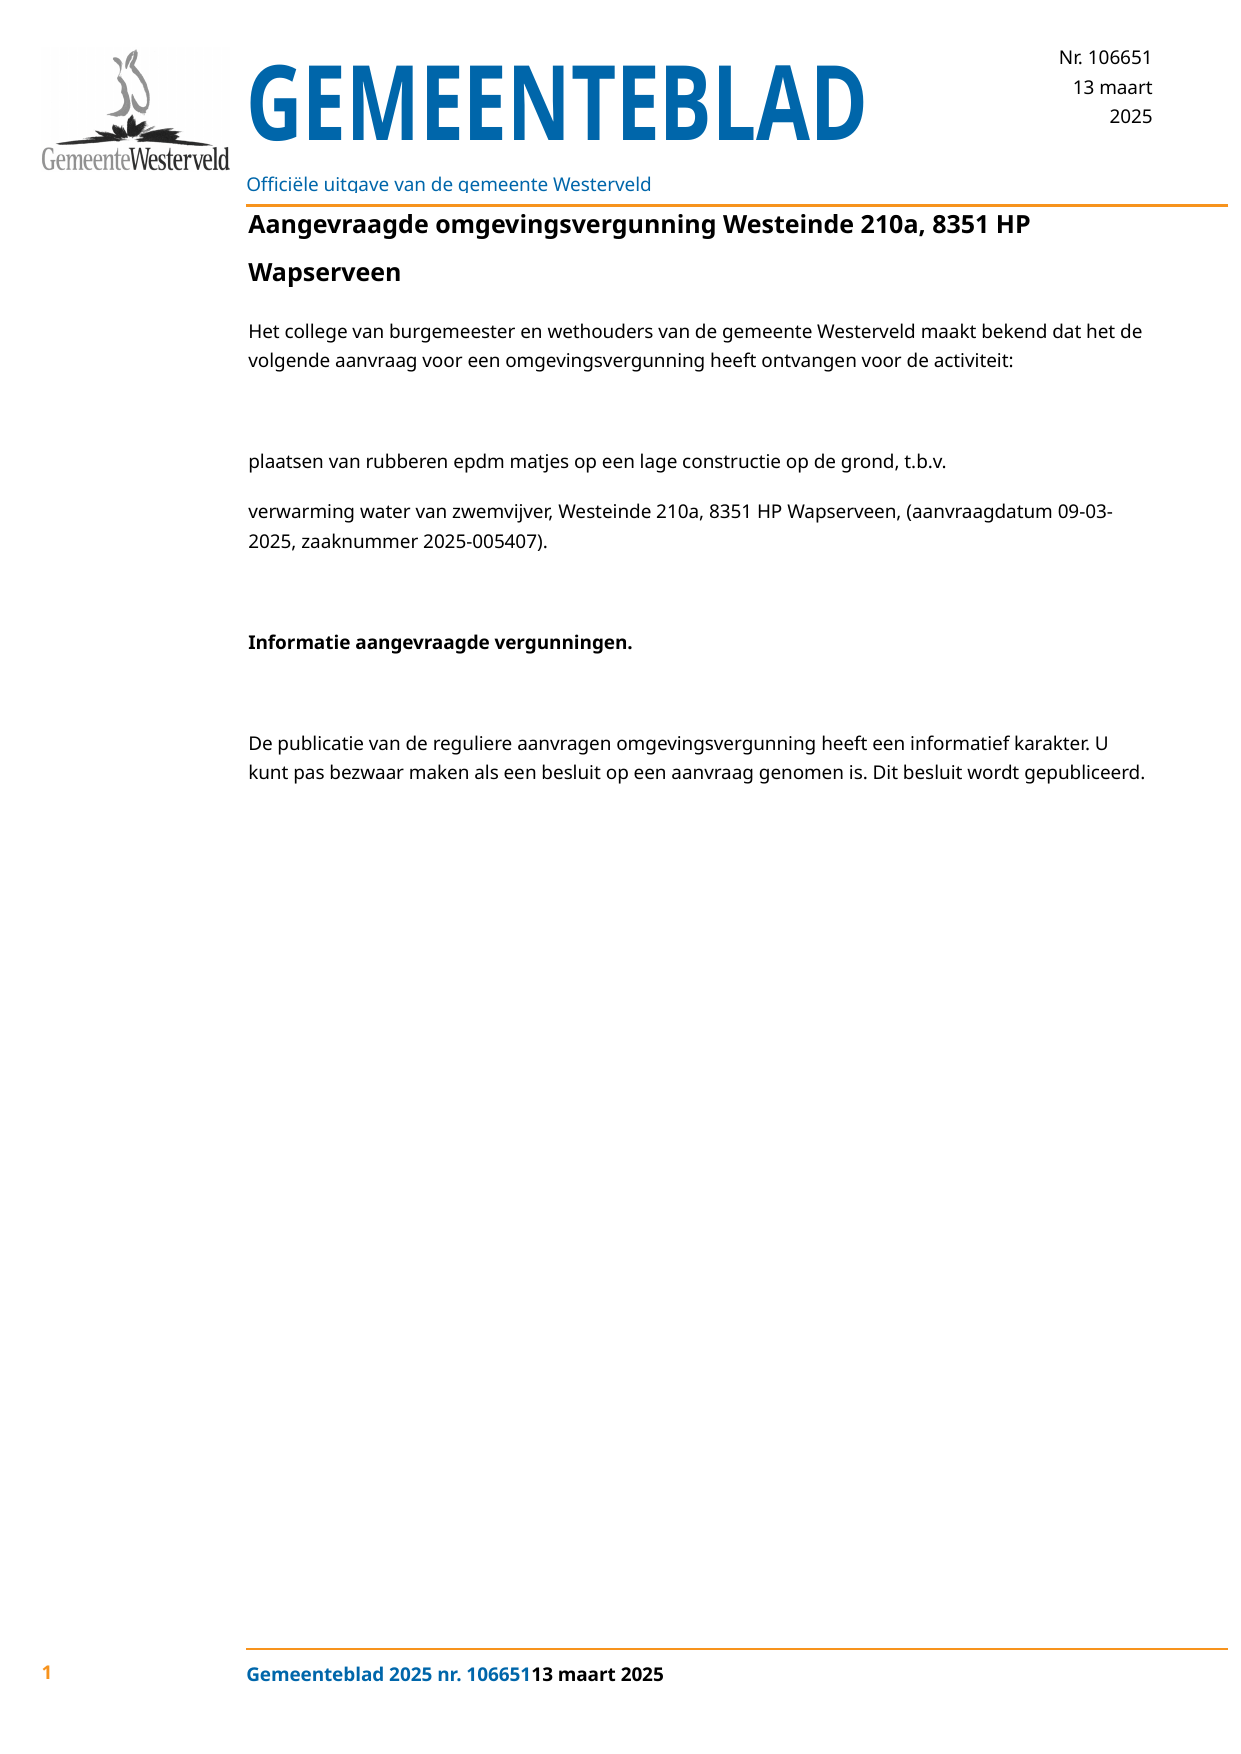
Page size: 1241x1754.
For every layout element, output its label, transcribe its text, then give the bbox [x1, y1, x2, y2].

text De publicatie van de reguliere aanvragen omgevingsvergunning heeft een informatief karakter. U kunt pas bezwaar maken als een besluit op een aanvraag genomen is. Dit besluit wordt gepubliceerd. [248, 730, 1152, 785]
text Aangevraagde omgevingsvergunning Westeinde 210a, 8351 HP Wapserveen [248, 207, 1152, 288]
picture [41, 47, 231, 172]
text Informatie aangevraagde vergunningen. [248, 629, 1152, 655]
text verwarming water van zwemvijver, Westeinde 210a, 8351 HP Wapserveen, (aanvraagdatum 09-03-2025, zaaknummer 2025-005407). [248, 499, 1152, 554]
text plaatsen van rubberen epdm matjes op een lage constructie op de grond, t.b.v. [248, 448, 1152, 474]
text Het college van burgemeester en wethouders van de gemeente Westerveld maakt bekend dat het de volgende aanvraag voor een omgevingsvergunning heeft ontvangen voor de activiteit: [248, 318, 1152, 373]
